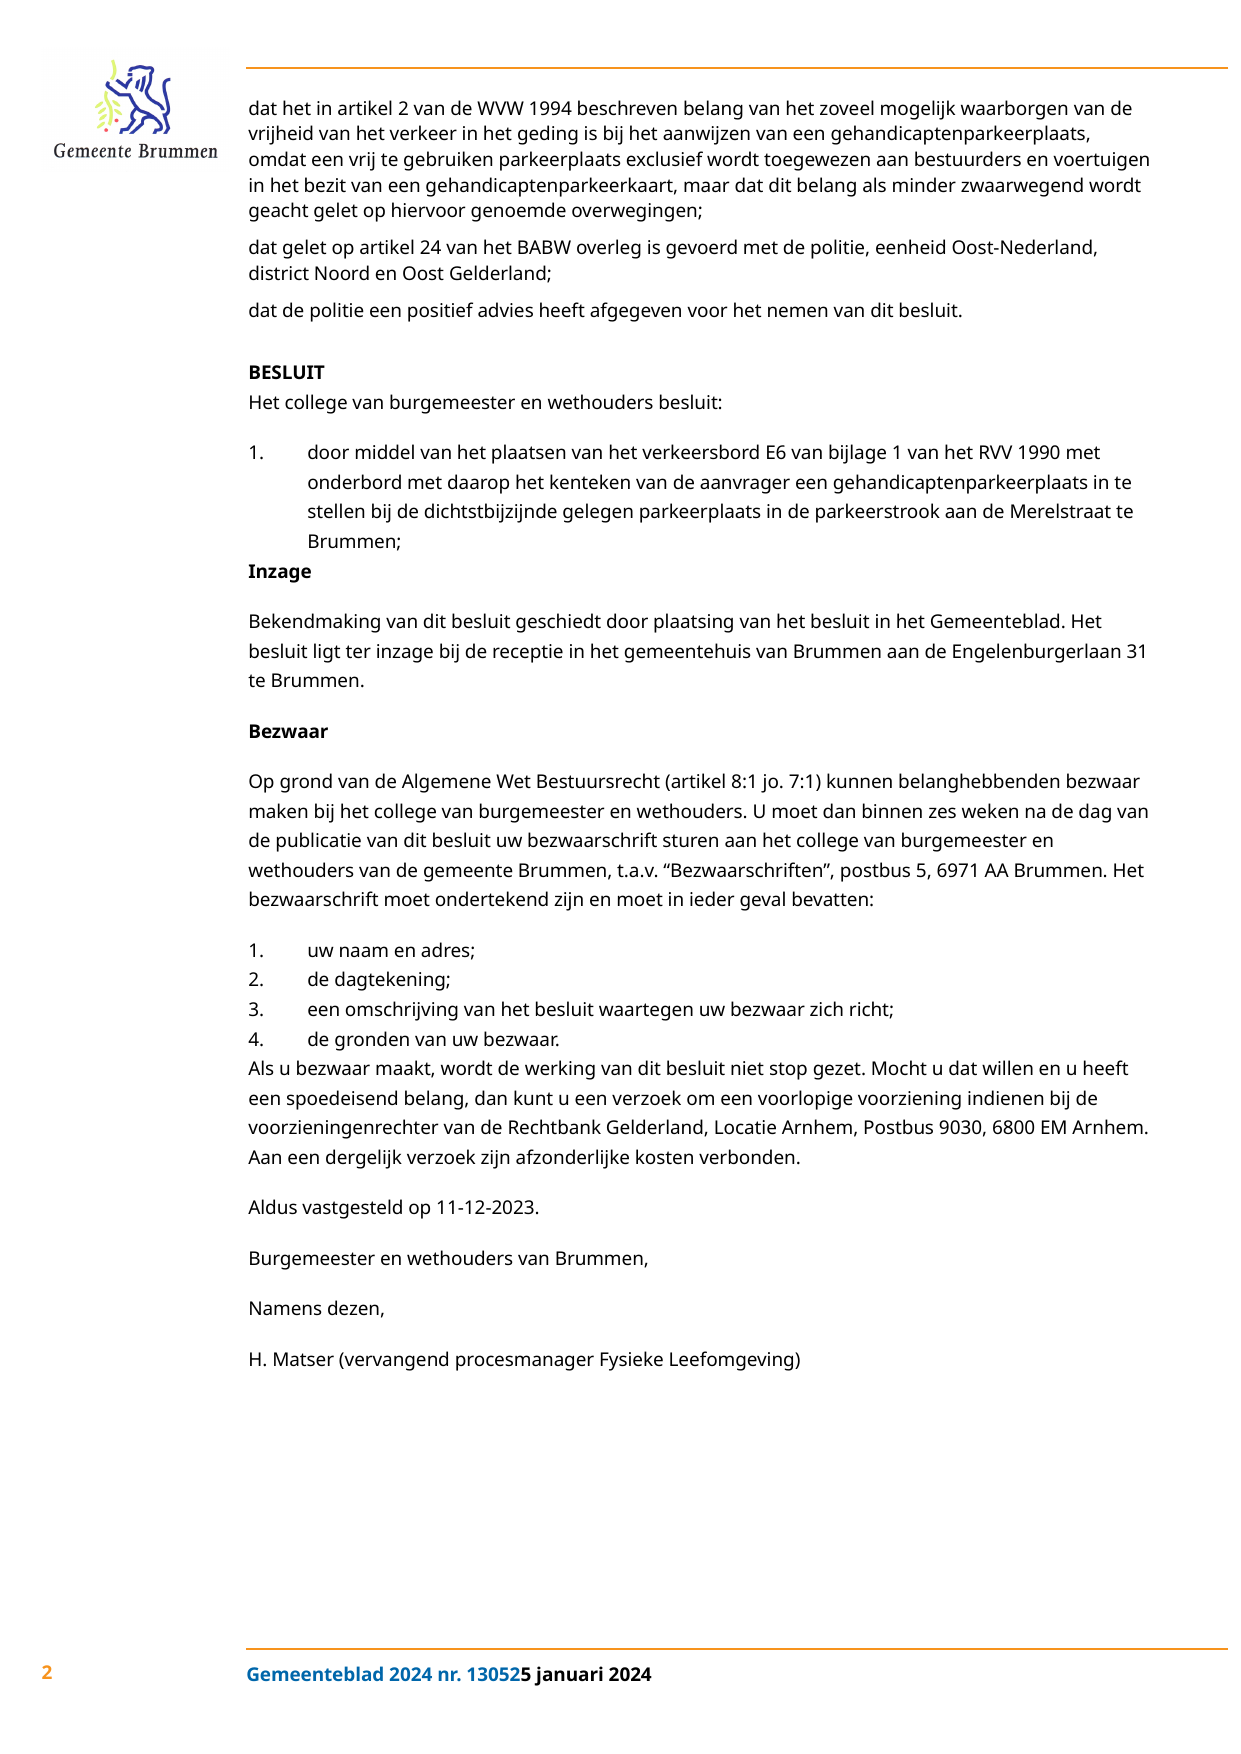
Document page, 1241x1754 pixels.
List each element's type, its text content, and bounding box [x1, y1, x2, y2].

list een omschrijving van het besluit waartegen uw bezwaar zich richt; [248, 996, 1152, 1022]
text Burgemeester en wethouders van Brummen, [248, 1245, 1152, 1271]
text Aldus vastgesteld op 11-12-2023. [248, 1194, 1152, 1220]
text Het college van burgemeester en wethouders besluit: [248, 389, 1152, 415]
text dat het in artikel 2 van de WVW 1994 beschreven belang van het zoveel mogelijk waarborgen van de vrijheid van het verkeer in het geding is bij het aanwijzen van een gehandicaptenparkeerplaats, omdat een vrij te gebruiken parkeerplaats exclusief wordt toegewezen aan bestuurders en voertuigen in het bezit van een gehandicaptenparkeerkaart, maar dat dit belang als minder zwaarwegend wordt geacht gelet op hiervoor genoemde overwegingen; [248, 95, 1152, 223]
text Op grond van de Algemene Wet Bestuursrecht (artikel 8:1 jo. 7:1) kunnen belanghebbenden bezwaar maken bij het college van burgemeester en wethouders. U moet dan binnen zes weken na de dag van de publicatie van dit besluit uw bezwaarschrift sturen aan het college van burgemeester en wethouders van de gemeente Brummen, t.a.v. “Bezwaarschriften”, postbus 5, 6971 AA Brummen. Het bezwaarschrift moet ondertekend zijn en moet in ieder geval bevatten: [248, 768, 1152, 912]
text Inzage [248, 558, 1152, 583]
list door middel van het plaatsen van het verkeersbord E6 van bijlage 1 van het RVV 1990 met onderbord met daarop het kenteken van de aanvrager een gehandicaptenparkeerplaats in te stellen bij de dichtstbijzijnde gelegen parkeerplaats in de parkeerstrook aan de Merelstraat te Brummen; [248, 439, 1152, 554]
text dat gelet op artikel 24 van het BABW overleg is gevoerd met de politie, eenheid Oost-Nederland, district Noord en Oost Gelderland; [248, 234, 1152, 286]
text Namens dezen, [248, 1295, 1152, 1321]
text Bekendmaking van dit besluit geschiedt door plaatsing van het besluit in het Gemeenteblad. Het besluit ligt ter inzage bij de receptie in het gemeentehuis van Brummen aan de Engelenburgerlaan 31 te Brummen. [248, 608, 1152, 693]
picture [41, 47, 231, 172]
list uw naam en adres; [248, 937, 1152, 963]
list de gronden van uw bezwaar. [248, 1026, 1152, 1051]
text H. Matser (vervangend procesmanager Fysieke Leefomgeving) [248, 1346, 1152, 1371]
list de dagtekening; [248, 967, 1152, 992]
text BESLUIT [248, 359, 1152, 385]
text Als u bezwaar maakt, wordt de werking van dit besluit niet stop gezet. Mocht u dat willen en u heeft een spoedeisend belang, dan kunt u een verzoek om een voorlopige voorziening indienen bij de voorzieningenrechter van de Rechtbank Gelderland, Locatie Arnhem, Postbus 9030, 6800 EM Arnhem. Aan een dergelijk verzoek zijn afzonderlijke kosten verbonden. [248, 1055, 1152, 1170]
text Bezwaar [248, 718, 1152, 743]
text dat de politie een positief advies heeft afgegeven voor het nemen van dit besluit. [248, 297, 1152, 322]
